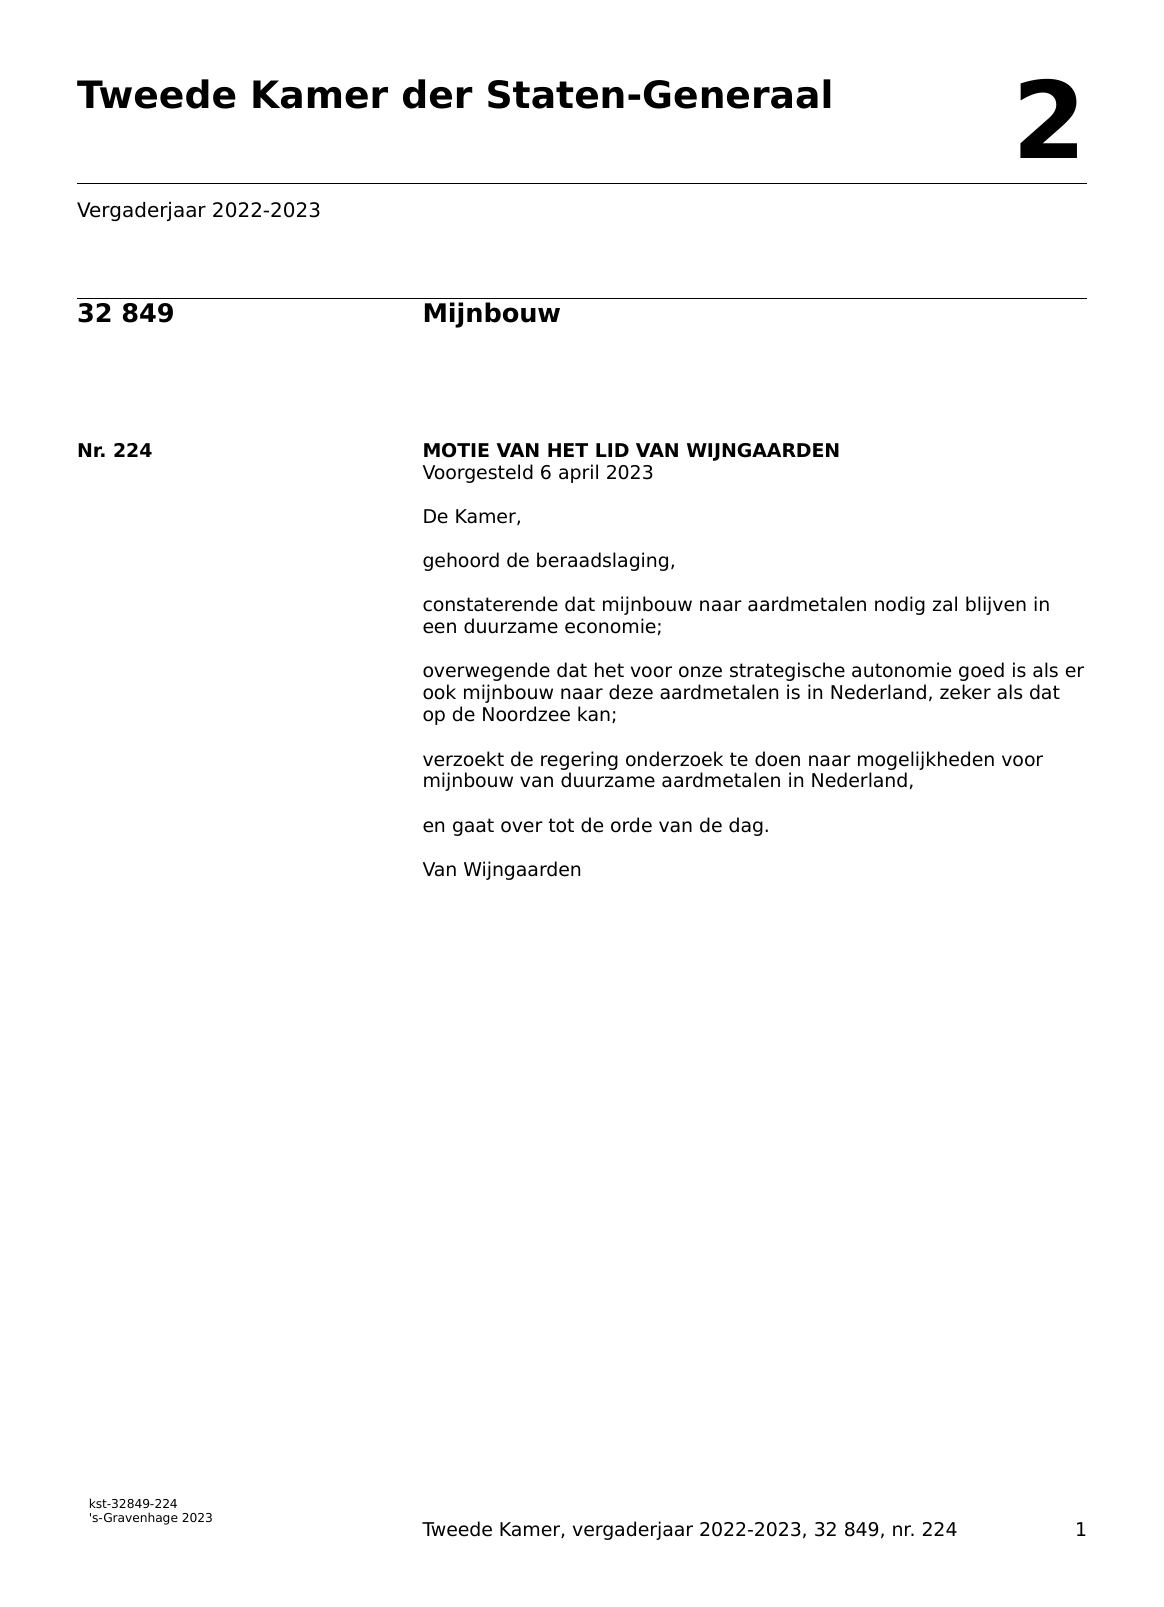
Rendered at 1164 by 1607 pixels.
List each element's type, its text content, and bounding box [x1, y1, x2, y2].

subtitle Nr. 224 MOTIE VAN HET LID VAN WIJNGAARDEN [77, 440, 1087, 462]
table_header Tweede Kamer der Staten-Generaal [77, 59, 886, 183]
text gehoord de beraadslaging, [422, 550, 1087, 572]
table_cell Vergaderjaar 2022-2023 [77, 184, 1087, 298]
table_header 2 [886, 59, 1087, 183]
text Van Wijngaarden [422, 859, 1087, 881]
text kst-32849-224 [88, 1497, 323, 1511]
text 's-Gravenhage 2023 [88, 1511, 323, 1525]
text Voorgesteld 6 april 2023 [422, 462, 1087, 484]
text constaterende dat mijnbouw naar aardmetalen nodig zal blijven in een duurzame economie; [422, 594, 1087, 638]
text en gaat over tot de orde van de dag. [422, 814, 1087, 837]
text overwegende dat het voor onze strategische autonomie goed is als er ook mijnbouw naar deze aardmetalen is in Nederland, zeker als dat op de Noordzee kan; [422, 660, 1087, 726]
text verzoekt de regering onderzoek te doen naar mogelijkheden voor mijnbouw van duurzame aardmetalen in Nederland, [422, 748, 1087, 792]
subtitle 32 849 Mijnbouw [77, 299, 1087, 329]
text De Kamer, [422, 506, 1087, 528]
